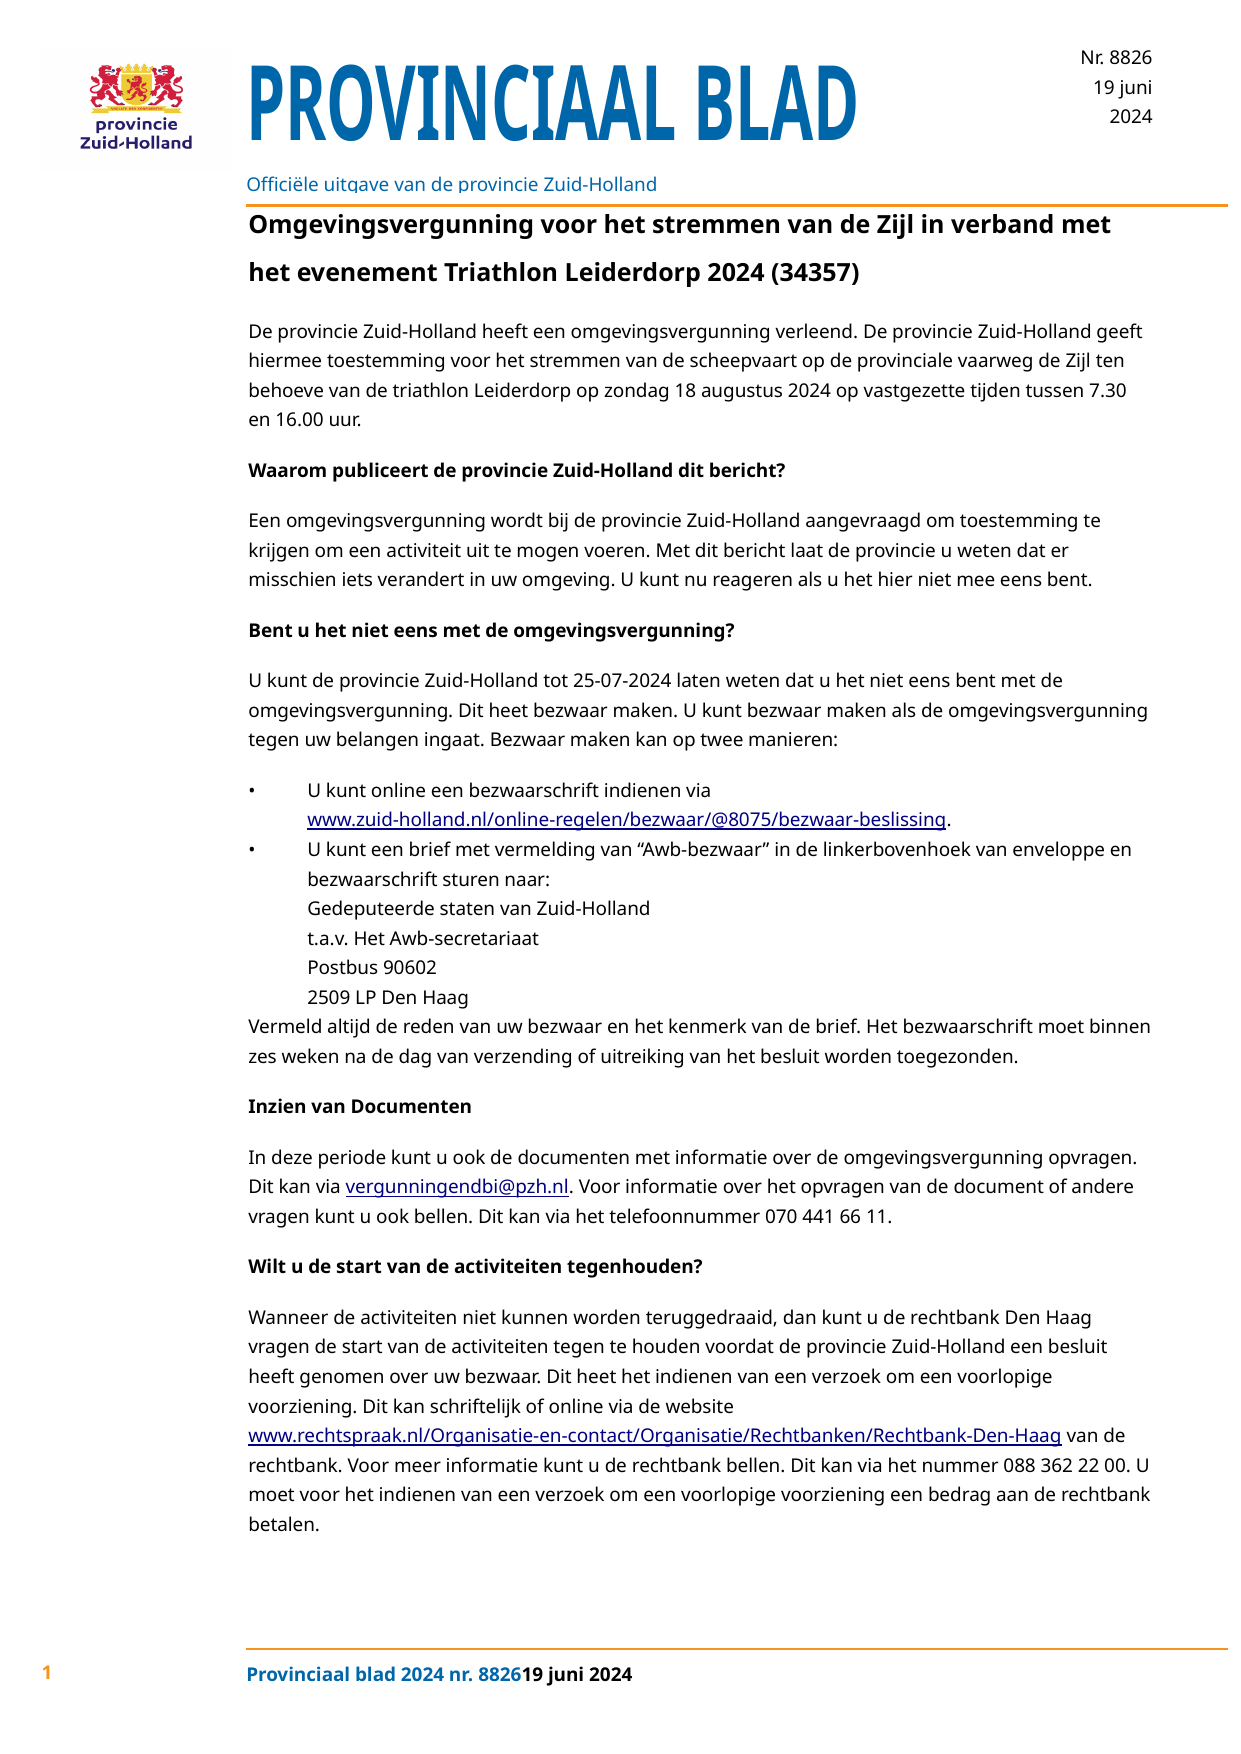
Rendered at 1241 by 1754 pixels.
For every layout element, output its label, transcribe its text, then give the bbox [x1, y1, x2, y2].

list U kunt een brief met vermelding van “Awb-bezwaar” in de linkerbovenhoek van enveloppe en bezwaarschrift sturen naar: [248, 836, 1152, 892]
text De provincie Zuid-Holland heeft een omgevingsvergunning verleend. De provincie Zuid-Holland geeft hiermee toestemming voor het stremmen van de scheepvaart op de provinciale vaarweg de Zijl ten behoeve van de triathlon Leiderdorp op zondag 18 augustus 2024 op vastgezette tijden tussen 7.30 en 16.00 uur. [248, 318, 1152, 432]
text Wanneer de activiteiten niet kunnen worden teruggedraaid, dan kunt u de rechtbank Den Haag vragen de start van de activiteiten tegen te houden voordat de provincie Zuid-Holland een besluit heeft genomen over uw bezwaar. Dit heet het indienen van een verzoek om een voorlopige voorziening. Dit kan schriftelijk of online via de website www.rechtspraak.nl/Organisatie-en-contact/Organisatie/Rechtbanken/Rechtbank-Den-Haag van de rechtbank. Voor meer informatie kunt u de rechtbank bellen. Dit kan via het nummer 088 362 22 00. U moet voor het indienen van een verzoek om een voorlopige voorziening een bedrag aan de rechtbank betalen. [248, 1304, 1152, 1537]
text Waarom publiceert de provincie Zuid-Holland dit bericht? [248, 457, 1152, 483]
text In deze periode kunt u ook de documenten met informatie over de omgevingsvergunning opvragen. Dit kan via vergunningendbi@pzh.nl. Voor informatie over het opvragen van de document of andere vragen kunt u ook bellen. Dit kan via het telefoonnummer 070 441 66 11. [248, 1144, 1152, 1229]
text Bent u het niet eens met de omgevingsvergunning? [248, 617, 1152, 643]
list 2509 LP Den Haag [248, 984, 1152, 1010]
list t.a.v. Het Awb-secretariaat [248, 925, 1152, 951]
text U kunt de provincie Zuid-Holland tot 25-07-2024 laten weten dat u het niet eens bent met de omgevingsvergunning. Dit heet bezwaar maken. U kunt bezwaar maken als de omgevingsvergunning tegen uw belangen ingaat. Bezwaar maken kan op twee manieren: [248, 667, 1152, 752]
text Inzien van Documenten [248, 1094, 1152, 1119]
list U kunt online een bezwaarschrift indienen via www.zuid-holland.nl/online-regelen/bezwaar/@8075/bezwaar-beslissing. [248, 777, 1152, 832]
list Gedeputeerde staten van Zuid-Holland [248, 895, 1152, 921]
text Wilt u de start van de activiteiten tegenhouden? [248, 1254, 1152, 1279]
text Omgevingsvergunning voor het stremmen van de Zijl in verband met het evenement Triathlon Leiderdorp 2024 (34357) [248, 207, 1152, 288]
text Vermeld altijd de reden van uw bezwaar en het kenmerk van de brief. Het bezwaarschrift moet binnen zes weken na de dag van verzending of uitreiking van het besluit worden toegezonden. [248, 1014, 1152, 1069]
picture [41, 47, 231, 172]
list Postbus 90602 [248, 954, 1152, 980]
text Een omgevingsvergunning wordt bij de provincie Zuid-Holland aangevraagd om toestemming te krijgen om een activiteit uit te mogen voeren. Met dit bericht laat de provincie u weten dat er misschien iets verandert in uw omgeving. U kunt nu reageren als u het hier niet mee eens bent. [248, 507, 1152, 592]
